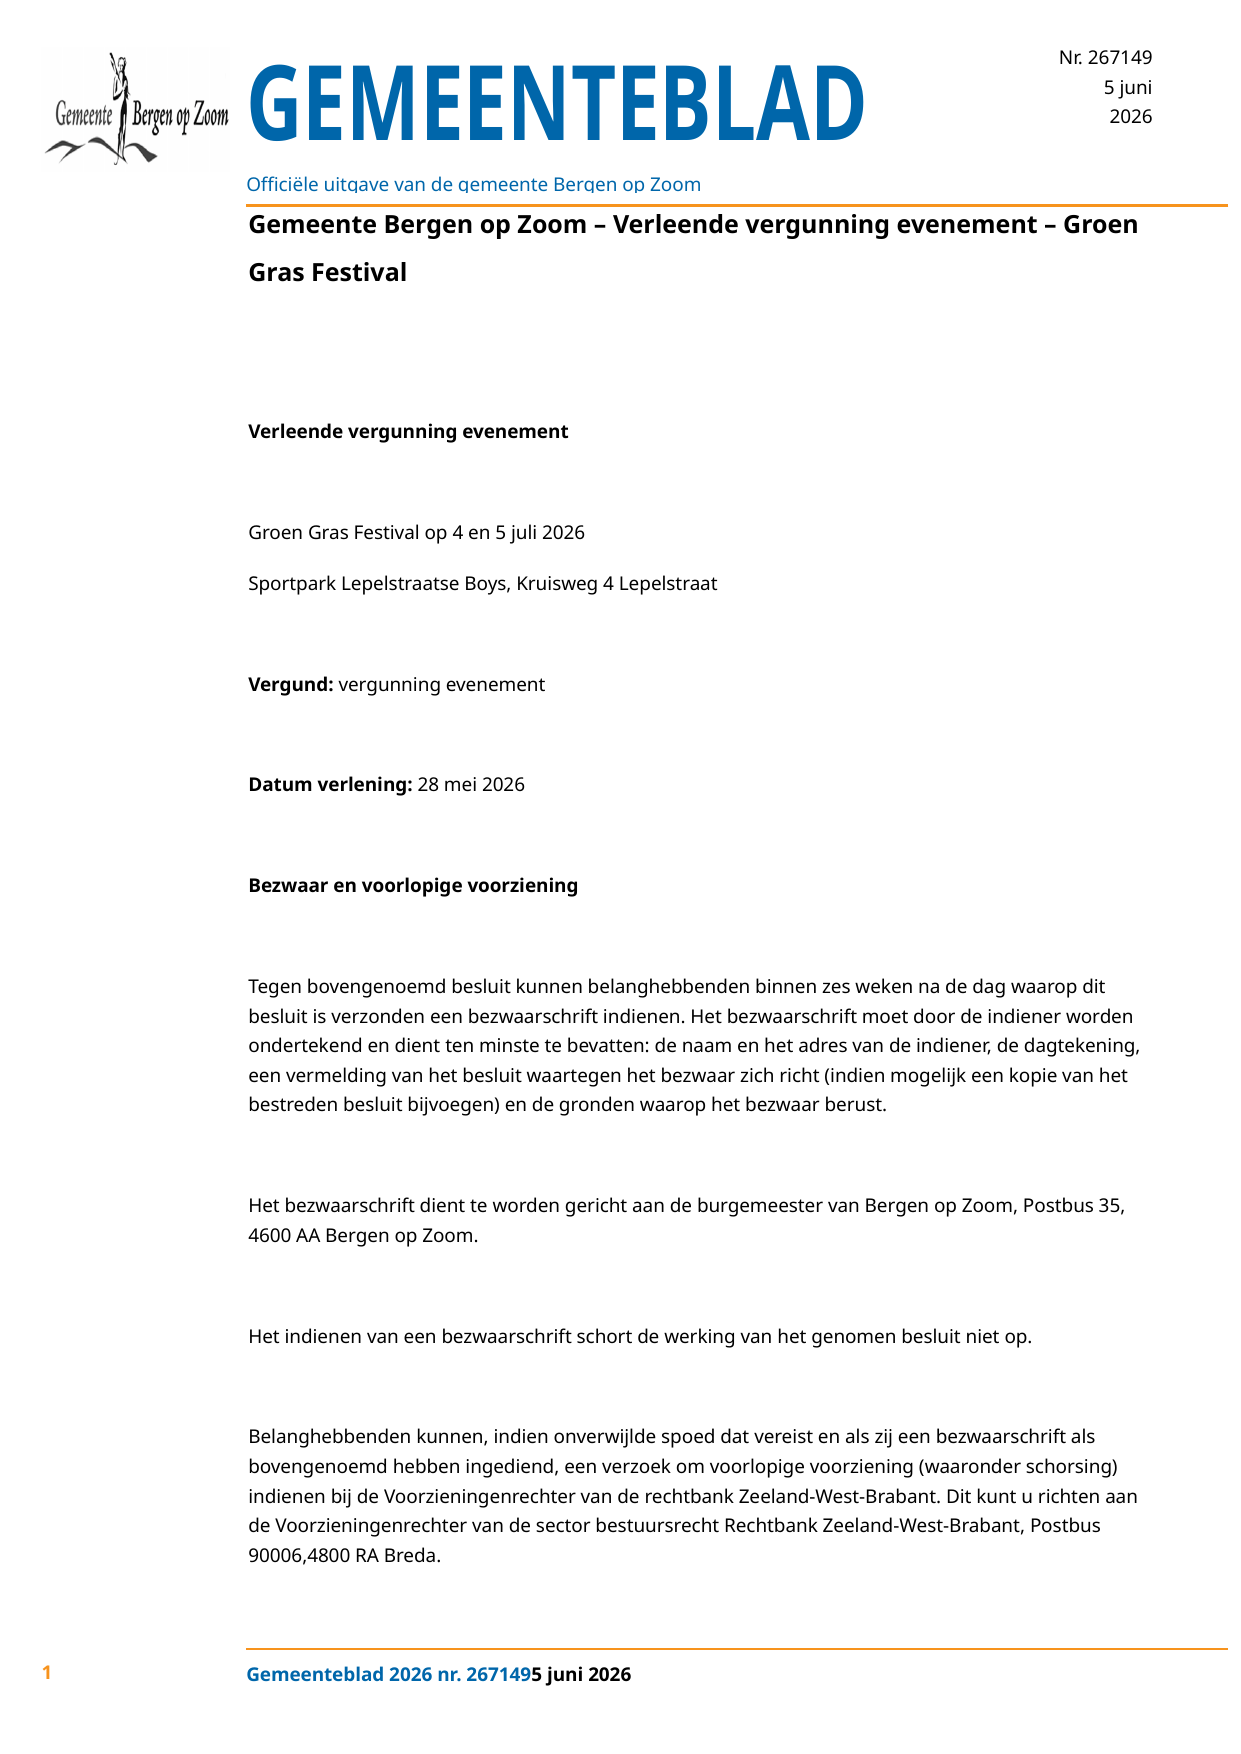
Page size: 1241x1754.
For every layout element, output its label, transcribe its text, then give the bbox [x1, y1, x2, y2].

text Bezwaar en voorlopige voorziening [248, 872, 1152, 898]
text Gemeente Bergen op Zoom – Verleende vergunning evenement – Groen Gras Festival [248, 207, 1152, 288]
text Groen Gras Festival op 4 en 5 juli 2026 [248, 519, 1152, 545]
text Datum verlening: 28 mei 2026 [248, 772, 1152, 797]
text Het bezwaarschrift dient te worden gericht aan de burgemeester van Bergen op Zoom, Postbus 35, 4600 AA Bergen op Zoom. [248, 1192, 1152, 1248]
picture [41, 47, 231, 172]
text Verleende vergunning evenement [248, 419, 1152, 444]
text Vergund: vergunning evenement [248, 671, 1152, 697]
text Tegen bovengenoemd besluit kunnen belanghebbenden binnen zes weken na de dag waarop dit besluit is verzonden een bezwaarschrift indienen. Het bezwaarschrift moet door de indiener worden ondertekend en dient ten minste te bevatten: de naam en het adres van de indiener, de dagtekening, een vermelding van het besluit waartegen het bezwaar zich richt (indien mogelijk een kopie van het bestreden besluit bijvoegen) en de gronden waarop het bezwaar berust. [248, 973, 1152, 1117]
text Sportpark Lepelstraatse Boys, Kruisweg 4 Lepelstraat [248, 570, 1152, 596]
text Het indienen van een bezwaarschrift schort de werking van het genomen besluit niet op. [248, 1323, 1152, 1349]
text Belanghebbenden kunnen, indien onverwijlde spoed dat vereist en als zij een bezwaarschrift als bovengenoemd hebben ingediend, een verzoek om voorlopige voorziening (waaronder schorsing) indienen bij de Voorzieningenrechter van de rechtbank Zeeland-West-Brabant. Dit kunt u richten aan de Voorzieningenrechter van de sector bestuursrecht Rechtbank Zeeland-West-Brabant, Postbus 90006,4800 RA Breda. [248, 1424, 1152, 1568]
